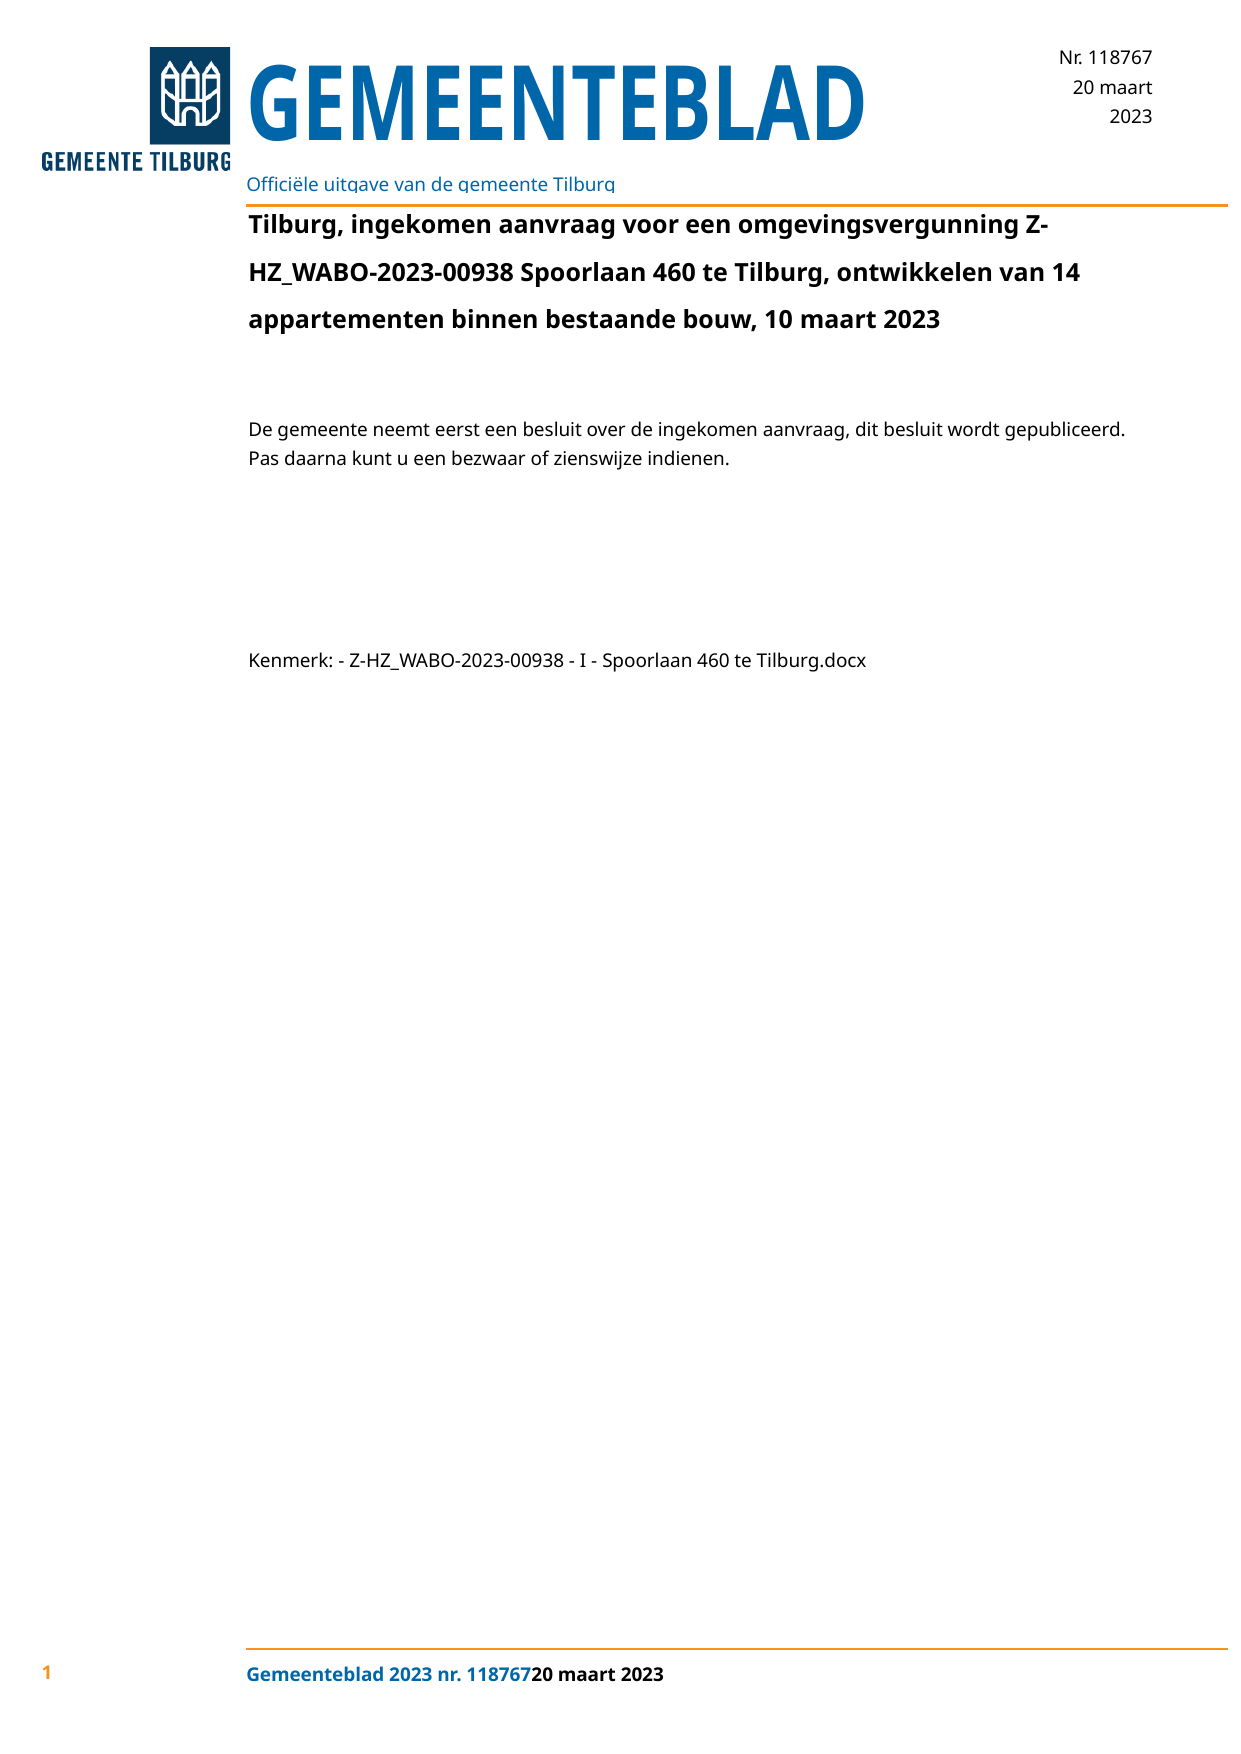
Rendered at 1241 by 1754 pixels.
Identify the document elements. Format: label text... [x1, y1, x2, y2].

picture [41, 47, 231, 172]
text Kenmerk: - Z-HZ_WABO-2023-00938 - I - Spoorlaan 460 te Tilburg.docx [248, 647, 1152, 673]
text Tilburg, ingekomen aanvraag voor een omgevingsvergunning Z-HZ_WABO-2023-00938 Spoorlaan 460 te Tilburg, ontwikkelen van 14 appartementen binnen bestaande bouw, 10 maart 2023 [248, 207, 1152, 336]
text De gemeente neemt eerst een besluit over de ingekomen aanvraag, dit besluit wordt gepubliceerd. Pas daarna kunt u een bezwaar of zienswijze indienen. [248, 416, 1152, 471]
